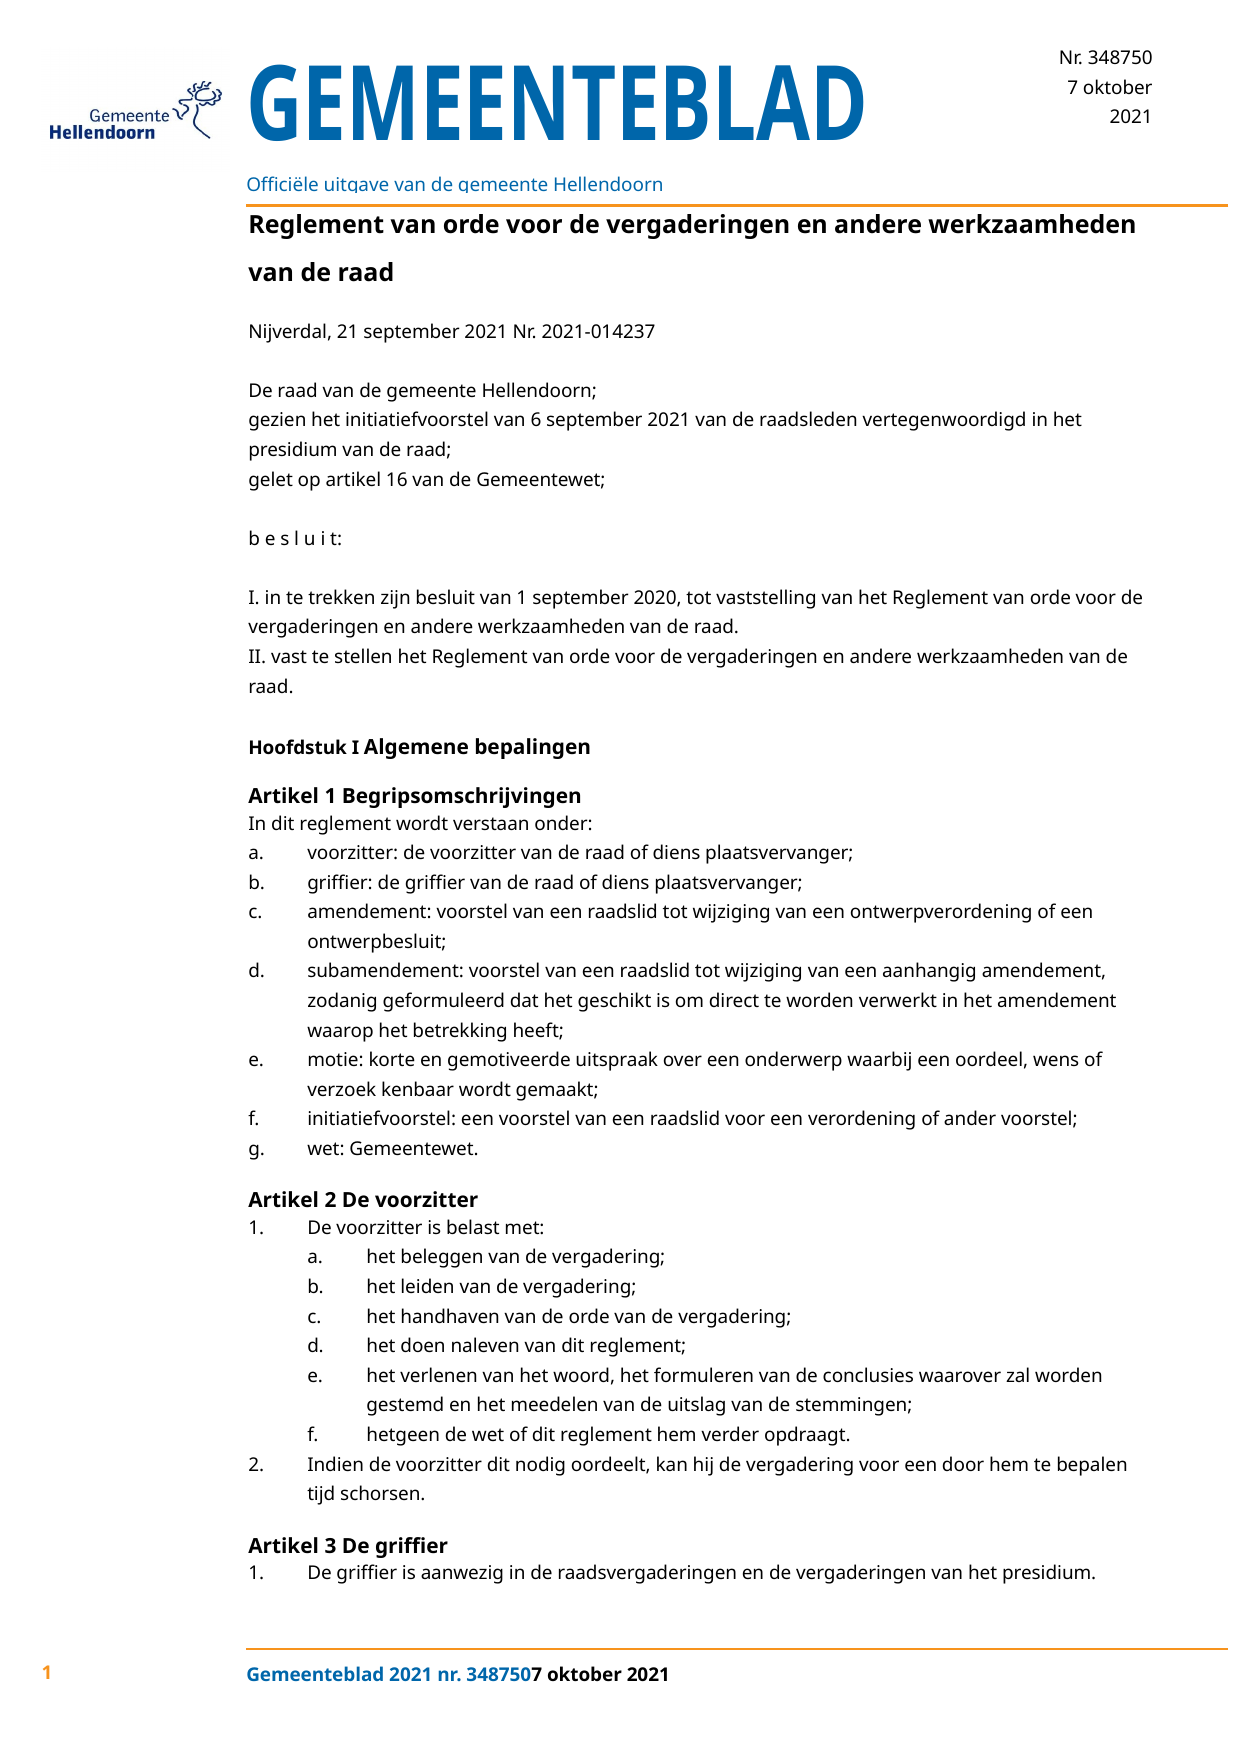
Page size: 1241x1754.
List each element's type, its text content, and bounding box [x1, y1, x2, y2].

text gelet op artikel 16 van de Gemeentewet; [248, 466, 1152, 492]
text Artikel 1 Begripsomschrijvingen [248, 781, 1152, 810]
text In dit reglement wordt verstaan onder: [248, 810, 1152, 836]
list subamendement: voorstel van een raadslid tot wijziging van een aanhangig amendement, zodanig geformuleerd dat het geschikt is om direct te worden verwerkt in het amendement waarop het betrekking heeft; [248, 958, 1152, 1043]
text Artikel 2 De voorzitter [248, 1186, 1152, 1214]
text II. vast te stellen het Reglement van orde voor de vergaderingen en andere werkzaamheden van de raad. [248, 643, 1152, 699]
list voorzitter: de voorzitter van de raad of diens plaatsvervanger; [248, 839, 1152, 865]
picture [41, 47, 231, 172]
text Reglement van orde voor de vergaderingen en andere werkzaamheden van de raad [248, 207, 1152, 288]
list het leiden van de vergadering; [307, 1273, 1152, 1299]
text Artikel 3 De griffier [248, 1531, 1152, 1559]
list De voorzitter is belast met: [248, 1214, 1152, 1240]
list het handhaven van de orde van de vergadering; [307, 1303, 1152, 1328]
list Indien de voorzitter dit nodig oordeelt, kan hij de vergadering voor een door hem te bepalen tijd schorsen. [248, 1451, 1152, 1506]
list het beleggen van de vergadering; [307, 1244, 1152, 1269]
text De raad van de gemeente Hellendoorn; [248, 377, 1152, 403]
text Hoofdstuk I Algemene bepalingen [248, 732, 1152, 761]
list wet: Gemeentewet. [248, 1135, 1152, 1161]
text I. in te trekken zijn besluit van 1 september 2020, tot vaststelling van het Reglement van orde voor de vergaderingen en andere werkzaamheden van de raad. [248, 584, 1152, 639]
list initiatiefvoorstel: een voorstel van een raadslid voor een verordening of ander voorstel; [248, 1106, 1152, 1131]
list het doen naleven van dit reglement; [307, 1332, 1152, 1358]
list motie: korte en gemotiveerde uitspraak over een onderwerp waarbij een oordeel, wens of verzoek kenbaar wordt gemaakt; [248, 1046, 1152, 1102]
list De griffier is aanwezig in de raadsvergaderingen en de vergaderingen van het presidium. [248, 1559, 1152, 1585]
text b e s l u i t: [248, 525, 1152, 551]
text gezien het initiatiefvoorstel van 6 september 2021 van de raadsleden vertegenwoordigd in het presidium van de raad; [248, 407, 1152, 462]
list het verlenen van het woord, het formuleren van de conclusies waarover zal worden gestemd en het meedelen van de uitslag van de stemmingen; [307, 1362, 1152, 1417]
text Nijverdal, 21 september 2021 Nr. 2021-014237 [248, 318, 1152, 344]
list hetgeen de wet of dit reglement hem verder opdraagt. [307, 1421, 1152, 1447]
list griffier: de griffier van de raad of diens plaatsvervanger; [248, 869, 1152, 895]
list amendement: voorstel van een raadslid tot wijziging van een ontwerpverordening of een ontwerpbesluit; [248, 898, 1152, 954]
